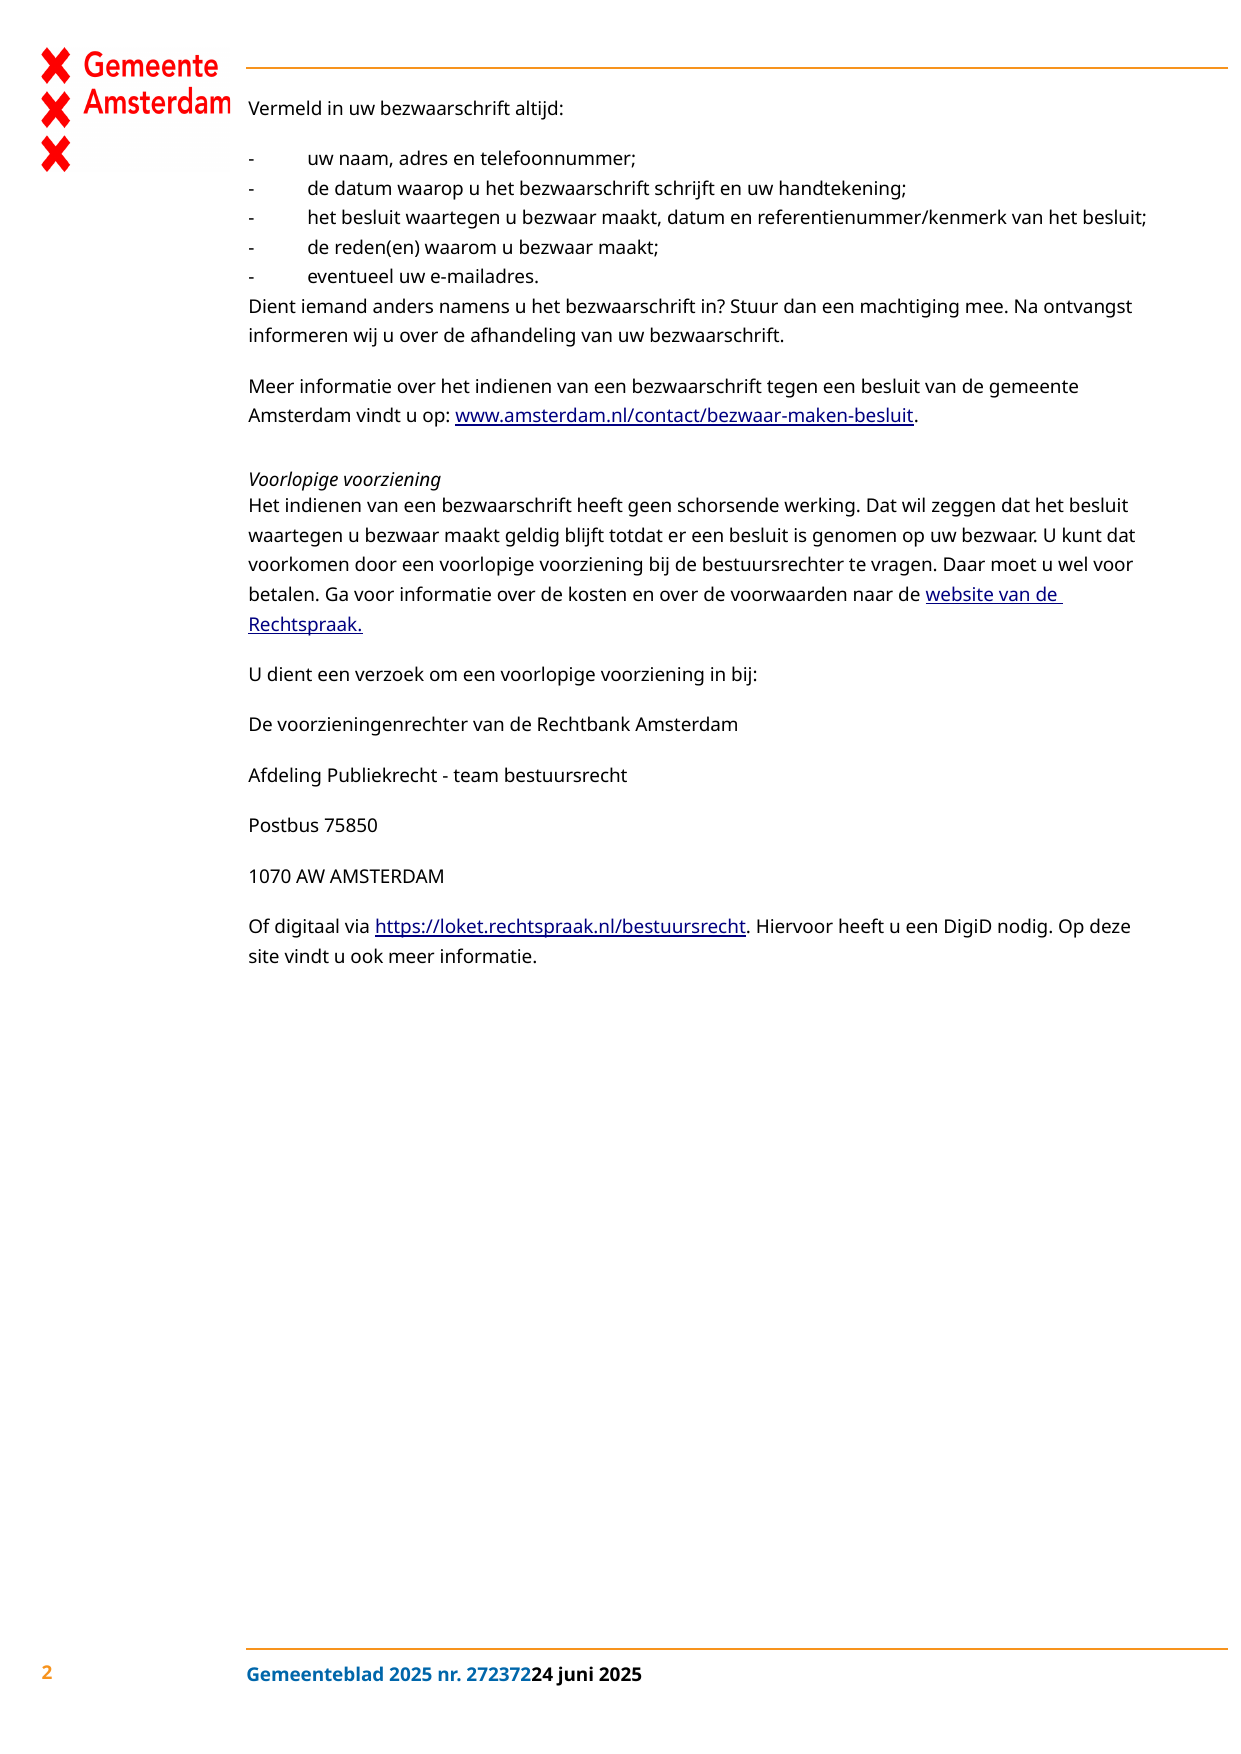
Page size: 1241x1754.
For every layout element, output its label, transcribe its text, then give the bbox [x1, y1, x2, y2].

text Afdeling Publiekrecht - team bestuursrecht [248, 762, 1152, 788]
text U dient een verzoek om een voorlopige voorziening in bij: [248, 661, 1152, 687]
picture [41, 47, 231, 172]
list de reden(en) waarom u bezwaar maakt; [248, 234, 1152, 260]
text De voorzieningenrechter van de Rechtbank Amsterdam [248, 712, 1152, 737]
list de datum waarop u het bezwaarschrift schrijft en uw handtekening; [248, 175, 1152, 201]
list het besluit waartegen u bezwaar maakt, datum en referentienummer/kenmerk van het besluit; [248, 204, 1152, 230]
text Het indienen van een bezwaarschrift heeft geen schorsende werking. Dat wil zeggen dat het besluit waartegen u bezwaar maakt geldig blijft totdat er een besluit is genomen op uw bezwaar. U kunt dat voorkomen door een voorlopige voorziening bij de bestuursrechter te vragen. Daar moet u wel voor betalen. Ga voor informatie over de kosten en over de voorwaarden naar de website van de Rechtspraak. [248, 492, 1152, 636]
text 1070 AW AMSTERDAM [248, 863, 1152, 888]
text Of digitaal via https://loket.rechtspraak.nl/bestuursrecht. Hiervoor heeft u een DigiD nodig. Op deze site vindt u ook meer informatie. [248, 913, 1152, 968]
text Meer informatie over het indienen van een bezwaarschrift tegen een besluit van de gemeente Amsterdam vindt u op: www.amsterdam.nl/contact/bezwaar-maken-besluit. [248, 373, 1152, 428]
text Postbus 75850 [248, 812, 1152, 838]
list uw naam, adres en telefoonnummer; [248, 145, 1152, 171]
text Dient iemand anders namens u het bezwaarschrift in? Stuur dan een machtiging mee. Na ontvangst informeren wij u over de afhandeling van uw bezwaarschrift. [248, 293, 1152, 348]
list eventueel uw e-mailadres. [248, 263, 1152, 289]
text Voorlopige voorziening [248, 467, 1152, 492]
text Vermeld in uw bezwaarschrift altijd: [248, 95, 1152, 121]
